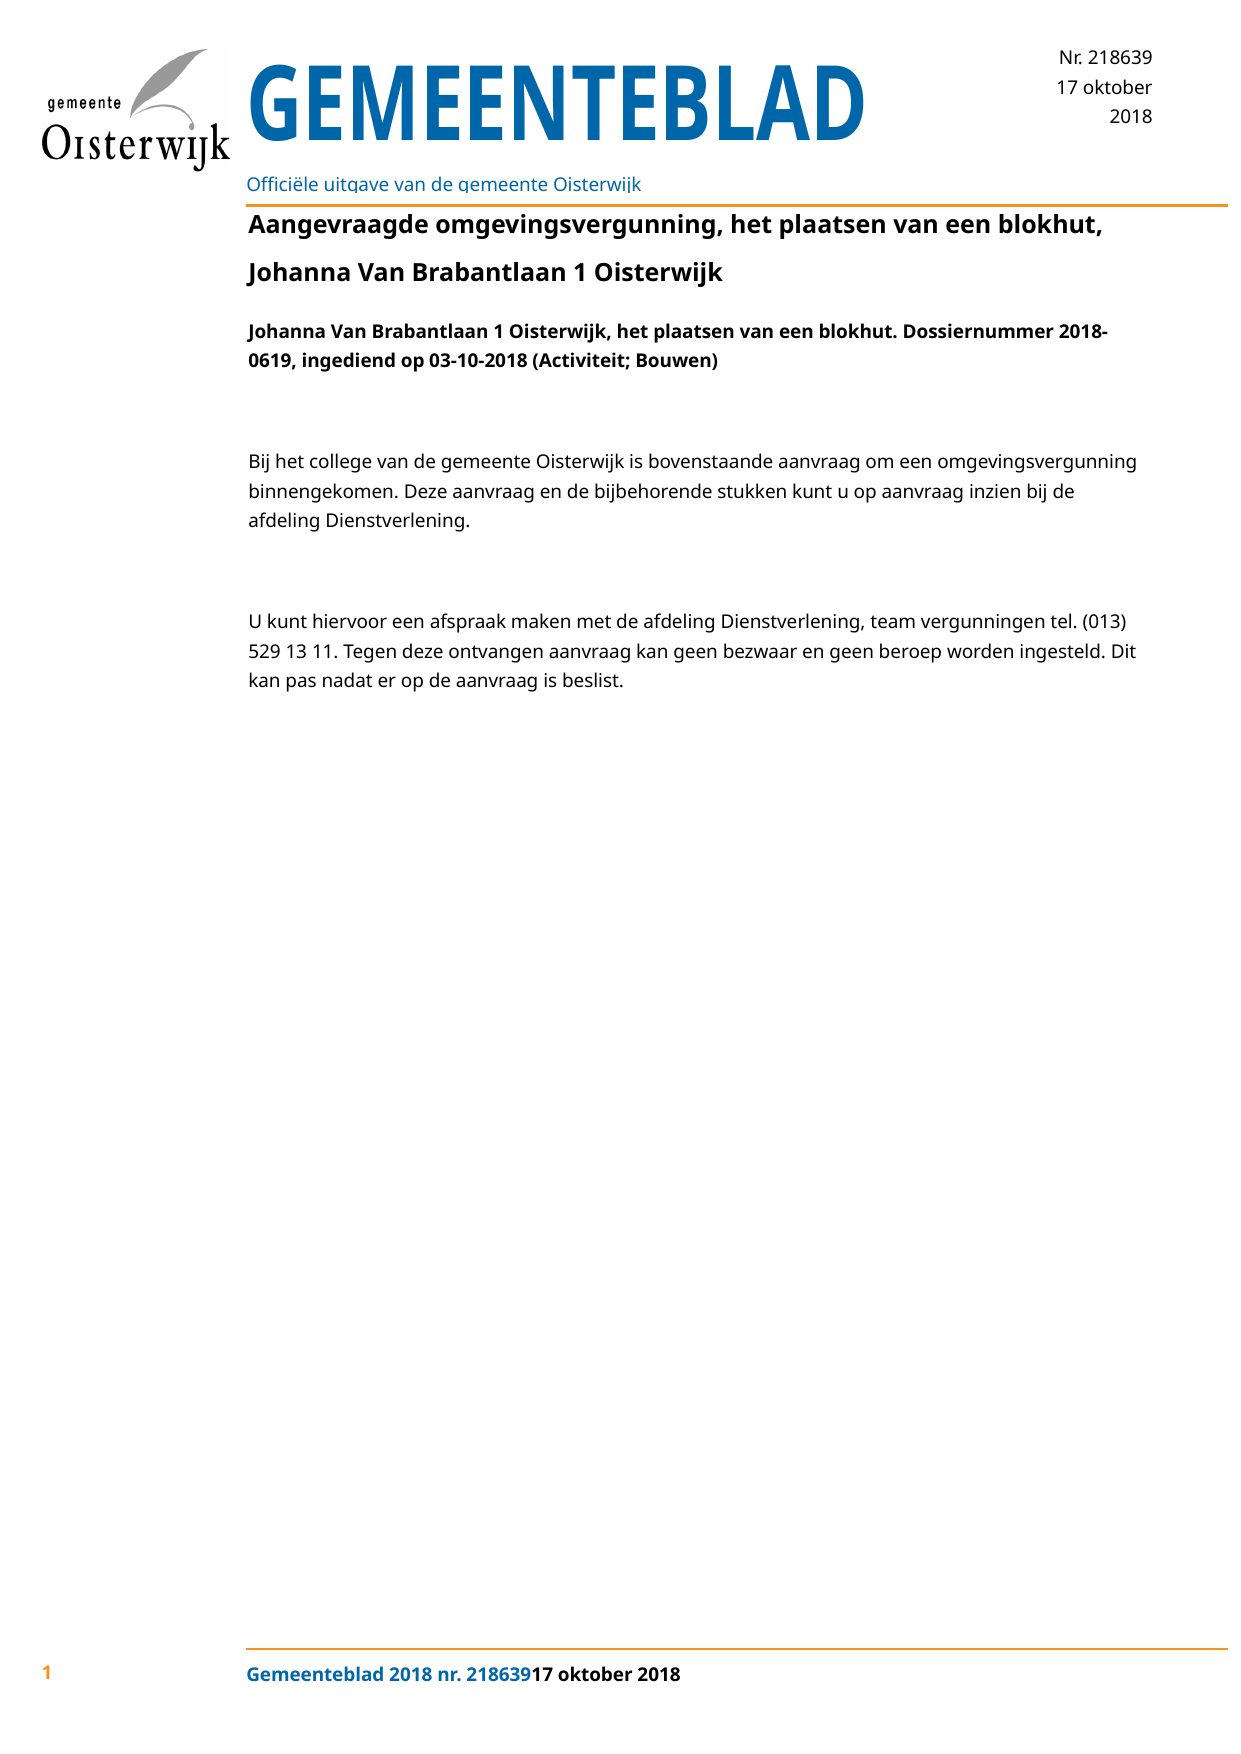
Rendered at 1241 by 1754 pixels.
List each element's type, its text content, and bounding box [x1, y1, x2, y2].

text Bij het college van de gemeente Oisterwijk is bovenstaande aanvraag om een omgevingsvergunning binnengekomen. Deze aanvraag en de bijbehorende stukken kunt u op aanvraag inzien bij de afdeling Dienstverlening. [248, 448, 1152, 533]
text Aangevraagde omgevingsvergunning, het plaatsen van een blokhut, Johanna Van Brabantlaan 1 Oisterwijk [248, 207, 1152, 288]
text U kunt hiervoor een afspraak maken met de afdeling Dienstverlening, team vergunningen tel. (013) 529 13 11. Tegen deze ontvangen aanvraag kan geen bezwaar en geen beroep worden ingesteld. Dit kan pas nadat er op de aanvraag is beslist. [248, 608, 1152, 693]
text Johanna Van Brabantlaan 1 Oisterwijk, het plaatsen van een blokhut. Dossiernummer 2018-0619, ingediend op 03-10-2018 (Activiteit; Bouwen) [248, 318, 1152, 373]
picture [41, 47, 231, 172]
